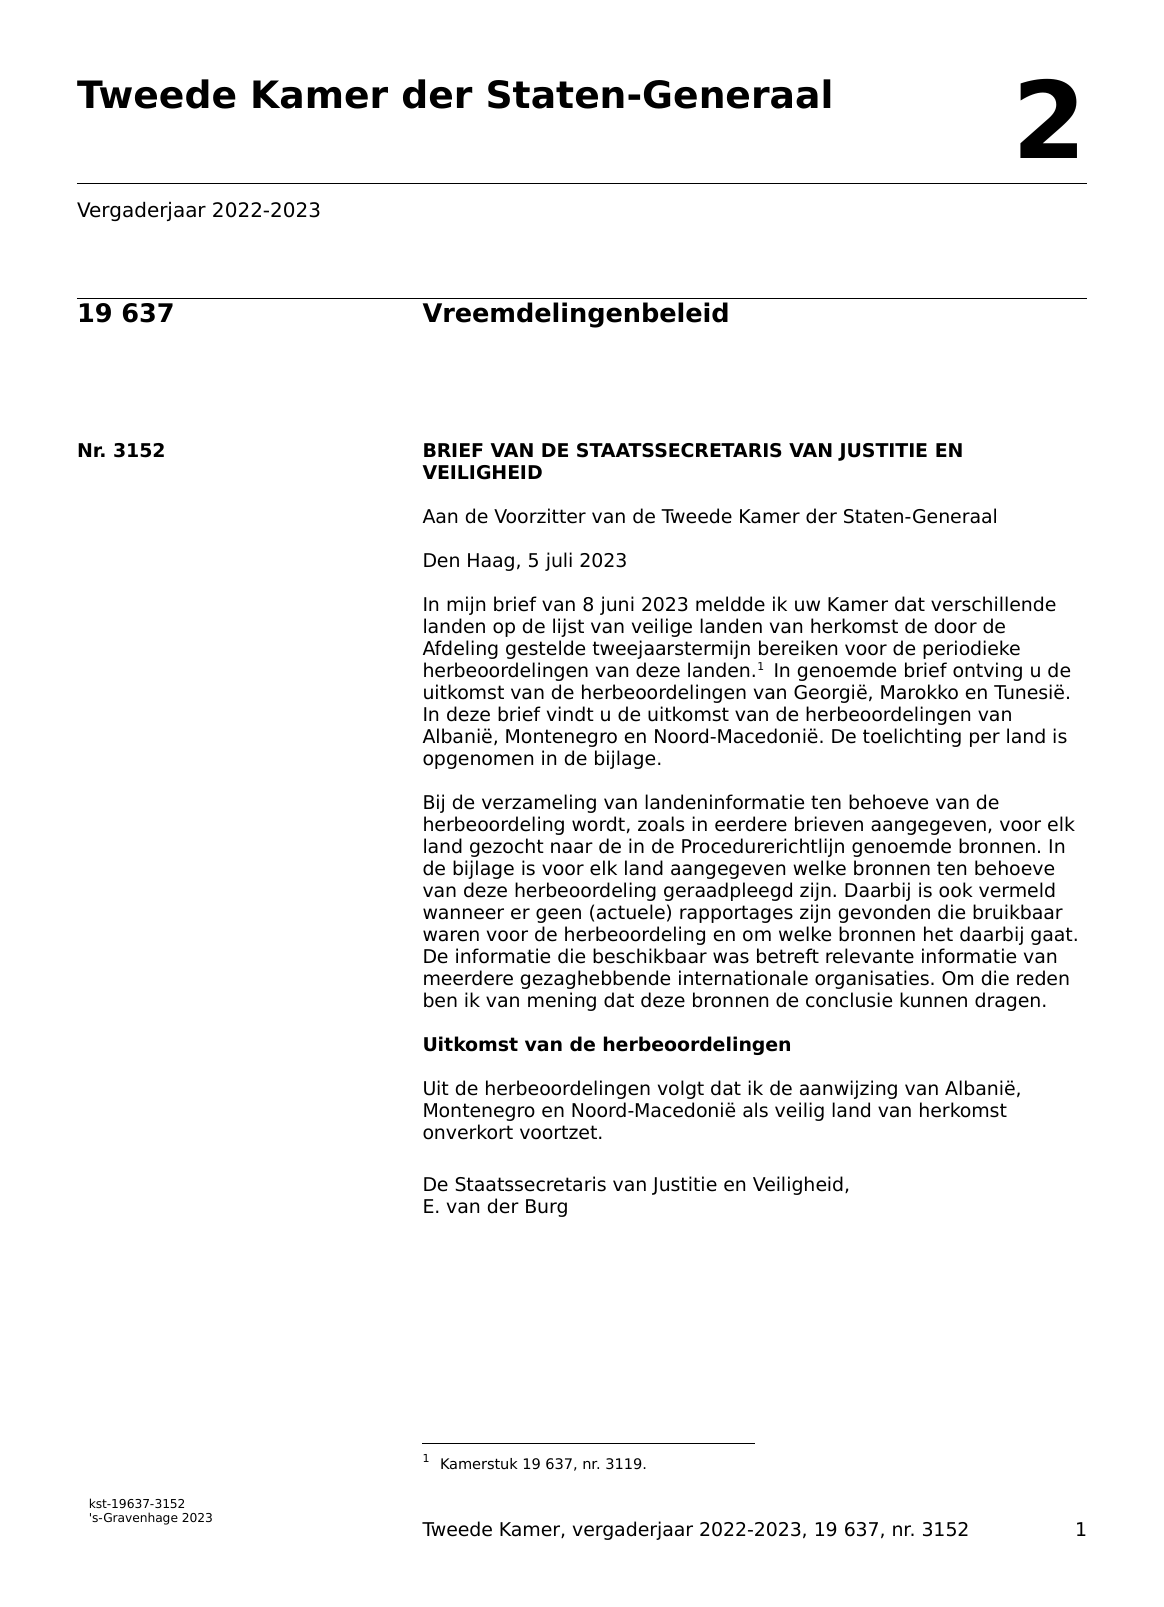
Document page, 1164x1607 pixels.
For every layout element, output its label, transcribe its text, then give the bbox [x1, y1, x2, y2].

text Kamerstuk 19 637, nr. 3119. [422, 1452, 1087, 1474]
text In mijn brief van 8 juni 2023 meldde ik uw Kamer dat verschillende landen op de lijst van veilige landen van herkomst de door de Afdeling gestelde tweejaarstermijn bereiken voor de periodieke herbeoordelingen van deze landen. In genoemde brief ontving u de uitkomst van de herbeoordelingen van Georgië, Marokko en Tunesië. In deze brief vindt u de uitkomst van de herbeoordelingen van Albanië, Montenegro en Noord-Macedonië. De toelichting per land is opgenomen in de bijlage. [422, 594, 1087, 770]
subtitle Uitkomst van de herbeoordelingen [422, 1034, 1087, 1056]
text Uit de herbeoordelingen volgt dat ik de aanwijzing van Albanië, Montenegro en Noord-Macedonië als veilig land van herkomst onverkort voortzet. [422, 1078, 1087, 1144]
text Bij de verzameling van landeninformatie ten behoeve van de herbeoordeling wordt, zoals in eerdere brieven aangegeven, voor elk land gezocht naar de in de Procedurerichtlijn genoemde bronnen. In de bijlage is voor elk land aangegeven welke bronnen ten behoeve van deze herbeoordeling geraadpleegd zijn. Daarbij is ook vermeld wanneer er geen (actuele) rapportages zijn gevonden die bruikbaar waren voor de herbeoordeling en om welke bronnen het daarbij gaat. De informatie die beschikbaar was betreft relevante informatie van meerdere gezaghebbende internationale organisaties. Om die reden ben ik van mening dat deze bronnen de conclusie kunnen dragen. [422, 792, 1087, 1012]
table_header Tweede Kamer der Staten-Generaal [77, 59, 886, 183]
table_cell Vergaderjaar 2022-2023 [77, 184, 1087, 298]
subtitle 19 637 Vreemdelingenbeleid [77, 299, 1087, 329]
subtitle Nr. 3152 BRIEF VAN DE STAATSSECRETARIS VAN JUSTITIE EN VEILIGHEID [77, 440, 1087, 484]
text Aan de Voorzitter van de Tweede Kamer der Staten-Generaal [422, 506, 1087, 528]
text De Staatssecretaris van Justitie en Veiligheid, E. van der Burg [422, 1174, 1087, 1218]
text kst-19637-3152 [88, 1497, 323, 1511]
text Den Haag, 5 juli 2023 [422, 550, 1087, 572]
text 's-Gravenhage 2023 [88, 1511, 323, 1525]
table_header 2 [886, 59, 1087, 183]
